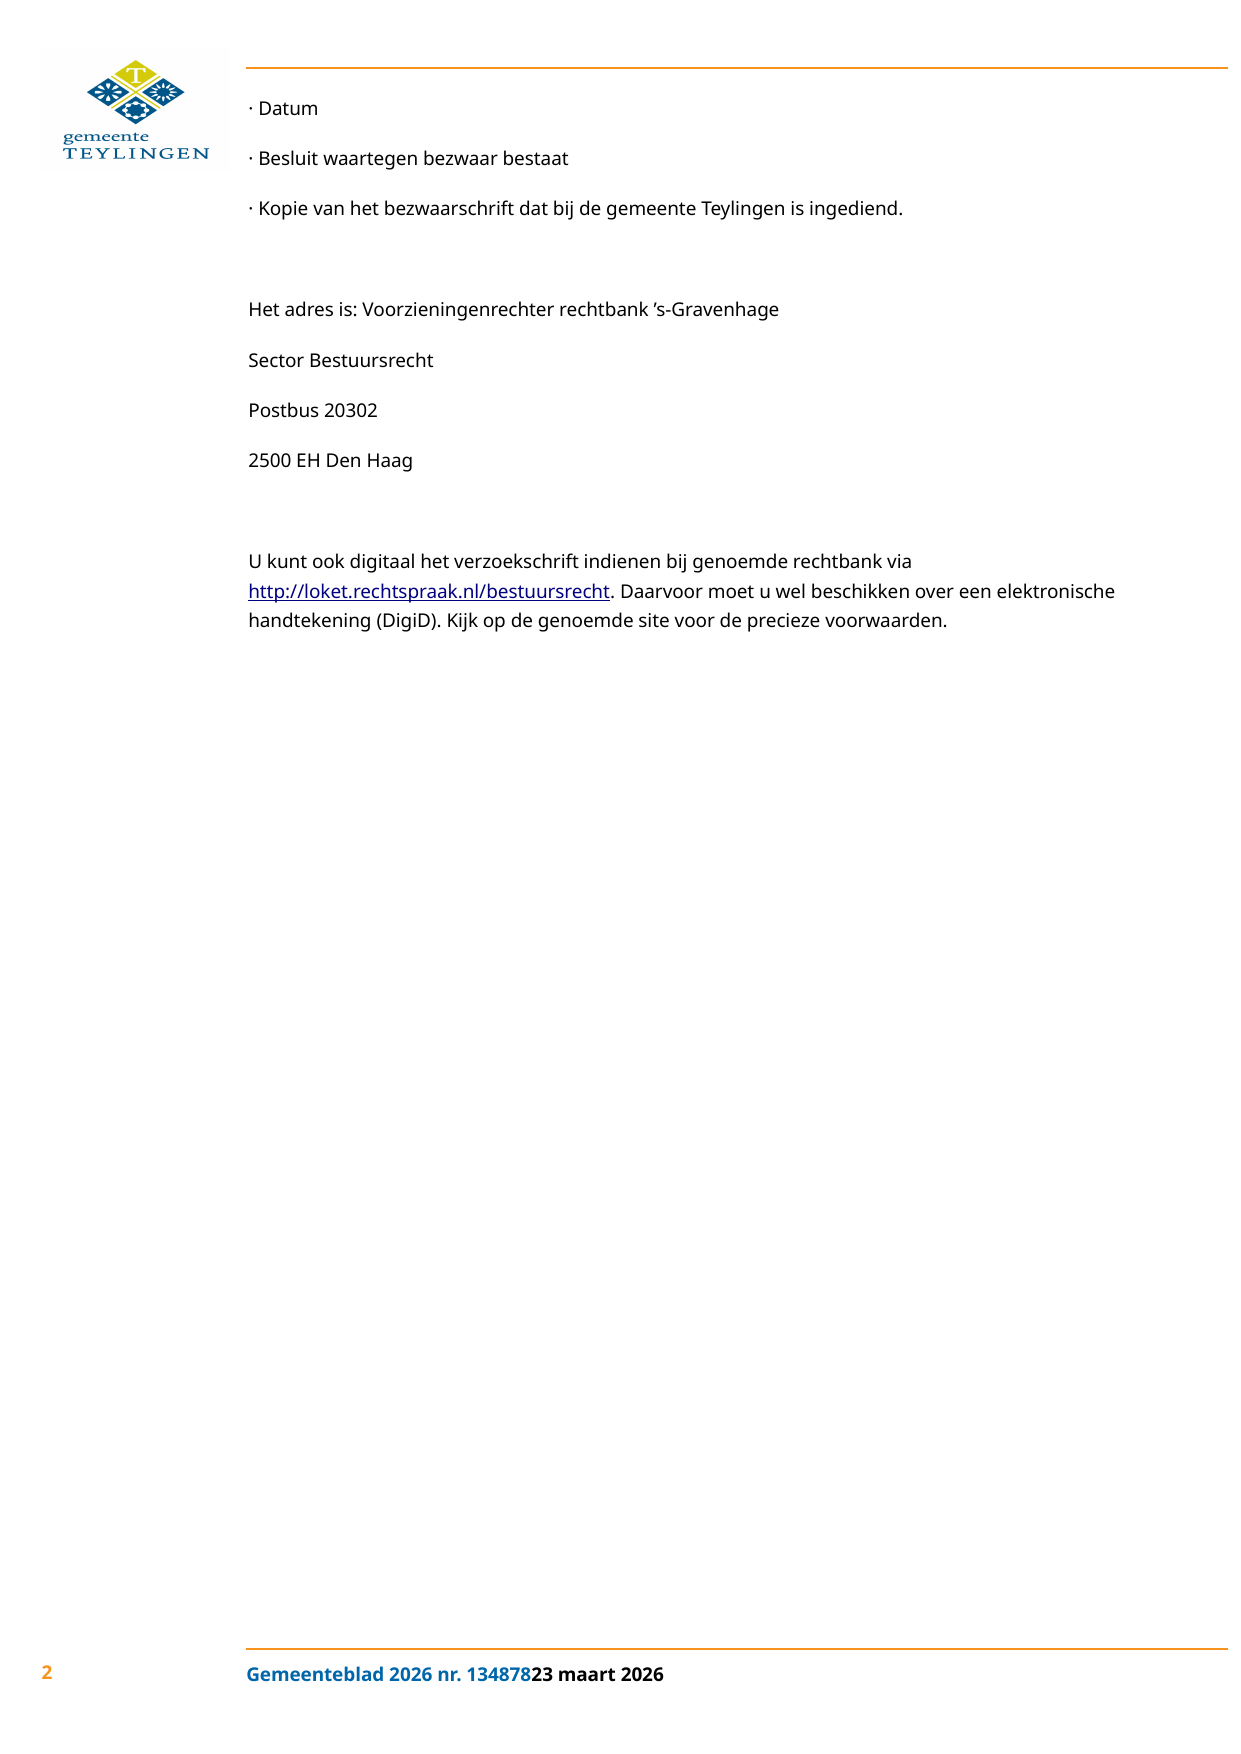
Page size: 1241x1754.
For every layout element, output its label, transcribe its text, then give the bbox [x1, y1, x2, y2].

text U kunt ook digitaal het verzoekschrift indienen bij genoemde rechtbank via http://loket.rechtspraak.nl/bestuursrecht. Daarvoor moet u wel beschikken over een elektronische handtekening (DigiD). Kijk op de genoemde site voor de precieze voorwaarden. [248, 548, 1152, 633]
text · Kopie van het bezwaarschrift dat bij de gemeente Teylingen is ingediend. [248, 196, 1152, 221]
text Postbus 20302 [248, 397, 1152, 423]
text Sector Bestuursrecht [248, 347, 1152, 373]
text Het adres is: Voorzieningenrechter rechtbank ’s-Gravenhage [248, 296, 1152, 322]
picture [41, 47, 231, 172]
text · Datum [248, 95, 1152, 121]
text 2500 EH Den Haag [248, 448, 1152, 473]
text · Besluit waartegen bezwaar bestaat [248, 145, 1152, 171]
